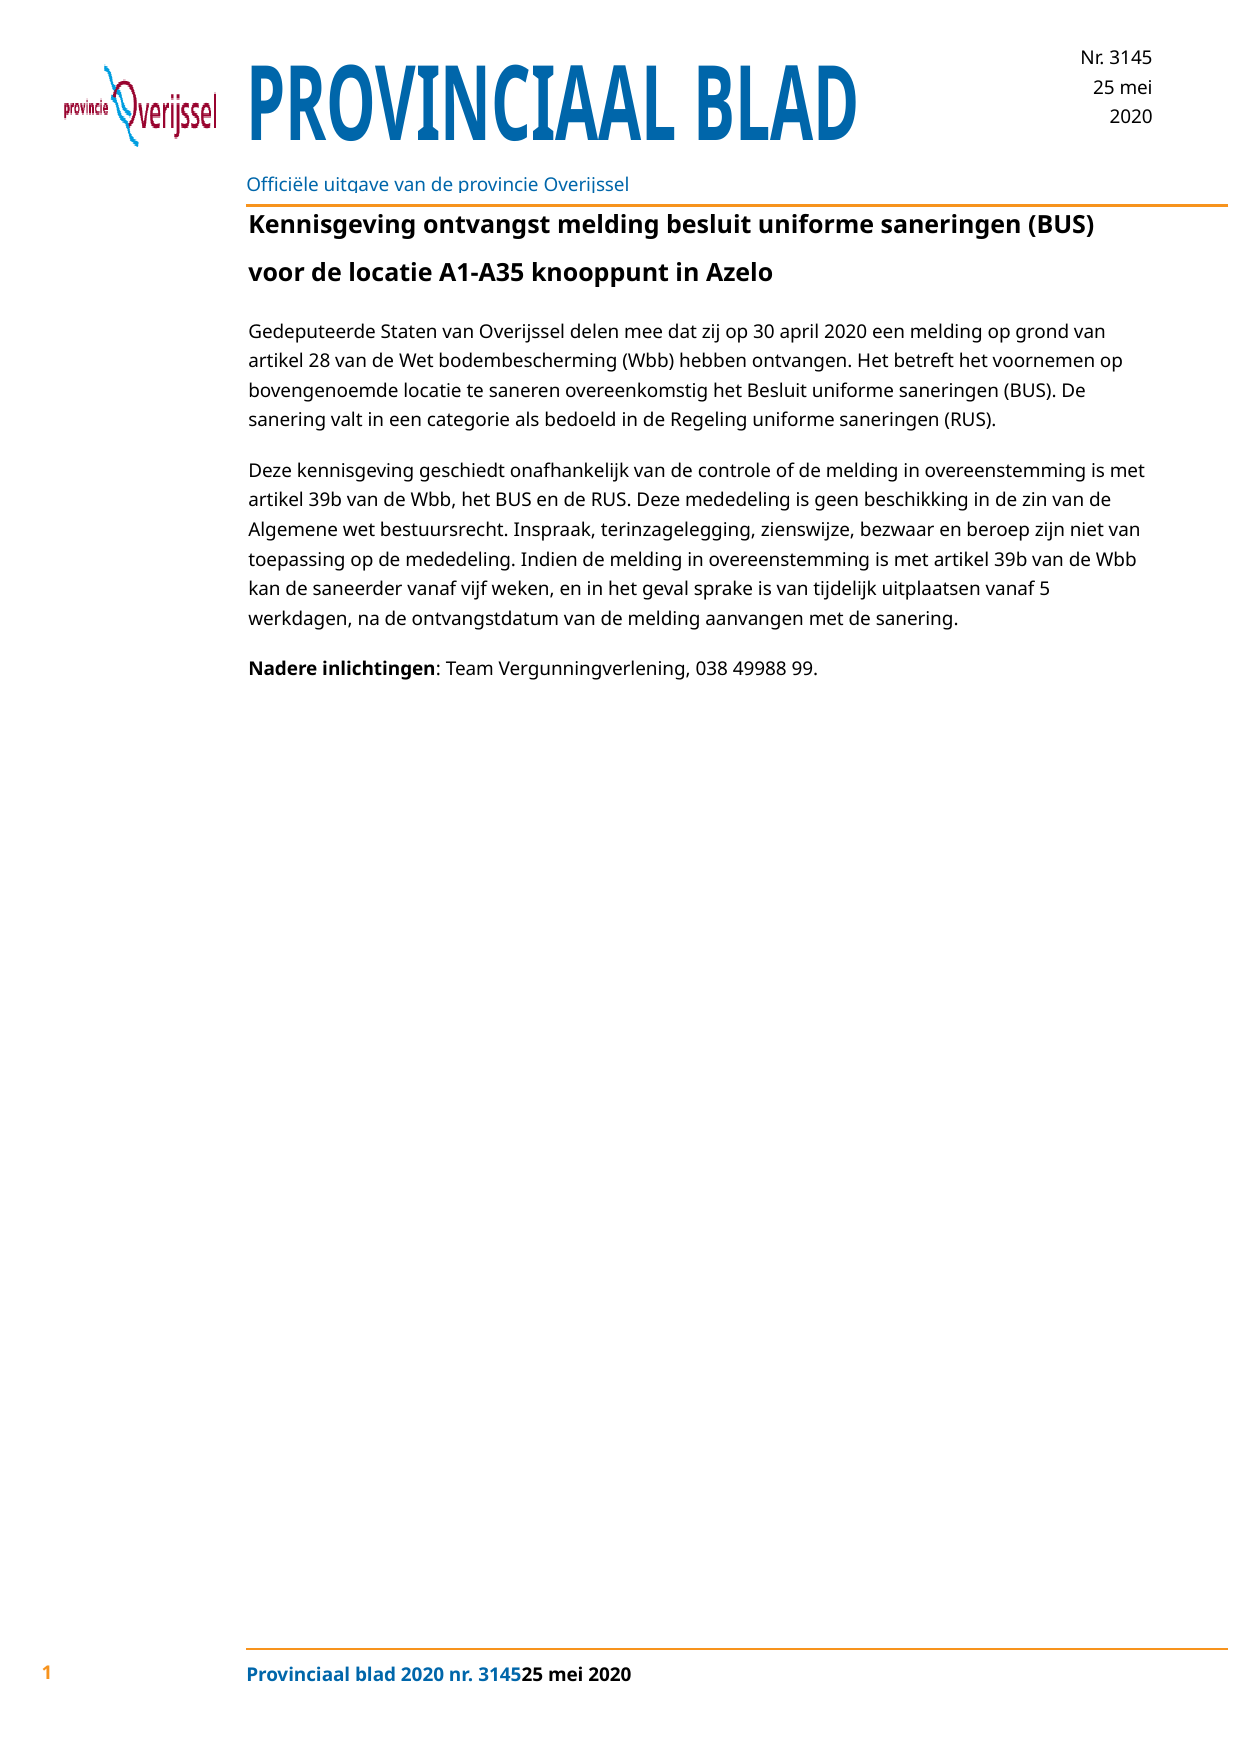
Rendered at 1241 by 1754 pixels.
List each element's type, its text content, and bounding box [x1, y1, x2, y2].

text Kennisgeving ontvangst melding besluit uniforme saneringen (BUS) voor de locatie A1-A35 knooppunt in Azelo [248, 207, 1152, 288]
text Gedeputeerde Staten van Overijssel delen mee dat zij op 30 april 2020 een melding op grond van artikel 28 van de Wet bodembescherming (Wbb) hebben ontvangen. Het betreft het voornemen op bovengenoemde locatie te saneren overeenkomstig het Besluit uniforme saneringen (BUS). De sanering valt in een categorie als bedoeld in de Regeling uniforme saneringen (RUS). [248, 318, 1152, 432]
text Deze kennisgeving geschiedt onafhankelijk van de controle of de melding in overeenstemming is met artikel 39b van de Wbb, het BUS en de RUS. Deze mededeling is geen beschikking in de zin van de Algemene wet bestuursrecht. Inspraak, terinzagelegging, zienswijze, bezwaar en beroep zijn niet van toepassing op de mededeling. Indien de melding in overeenstemming is met artikel 39b van de Wbb kan de saneerder vanaf vijf weken, en in het geval sprake is van tijdelijk uitplaatsen vanaf 5 werkdagen, na de ontvangstdatum van de melding aanvangen met de sanering. [248, 457, 1152, 631]
text Nadere inlichtingen: Team Vergunningverlening, 038 49988 99. [248, 655, 1152, 681]
picture [41, 47, 231, 172]
